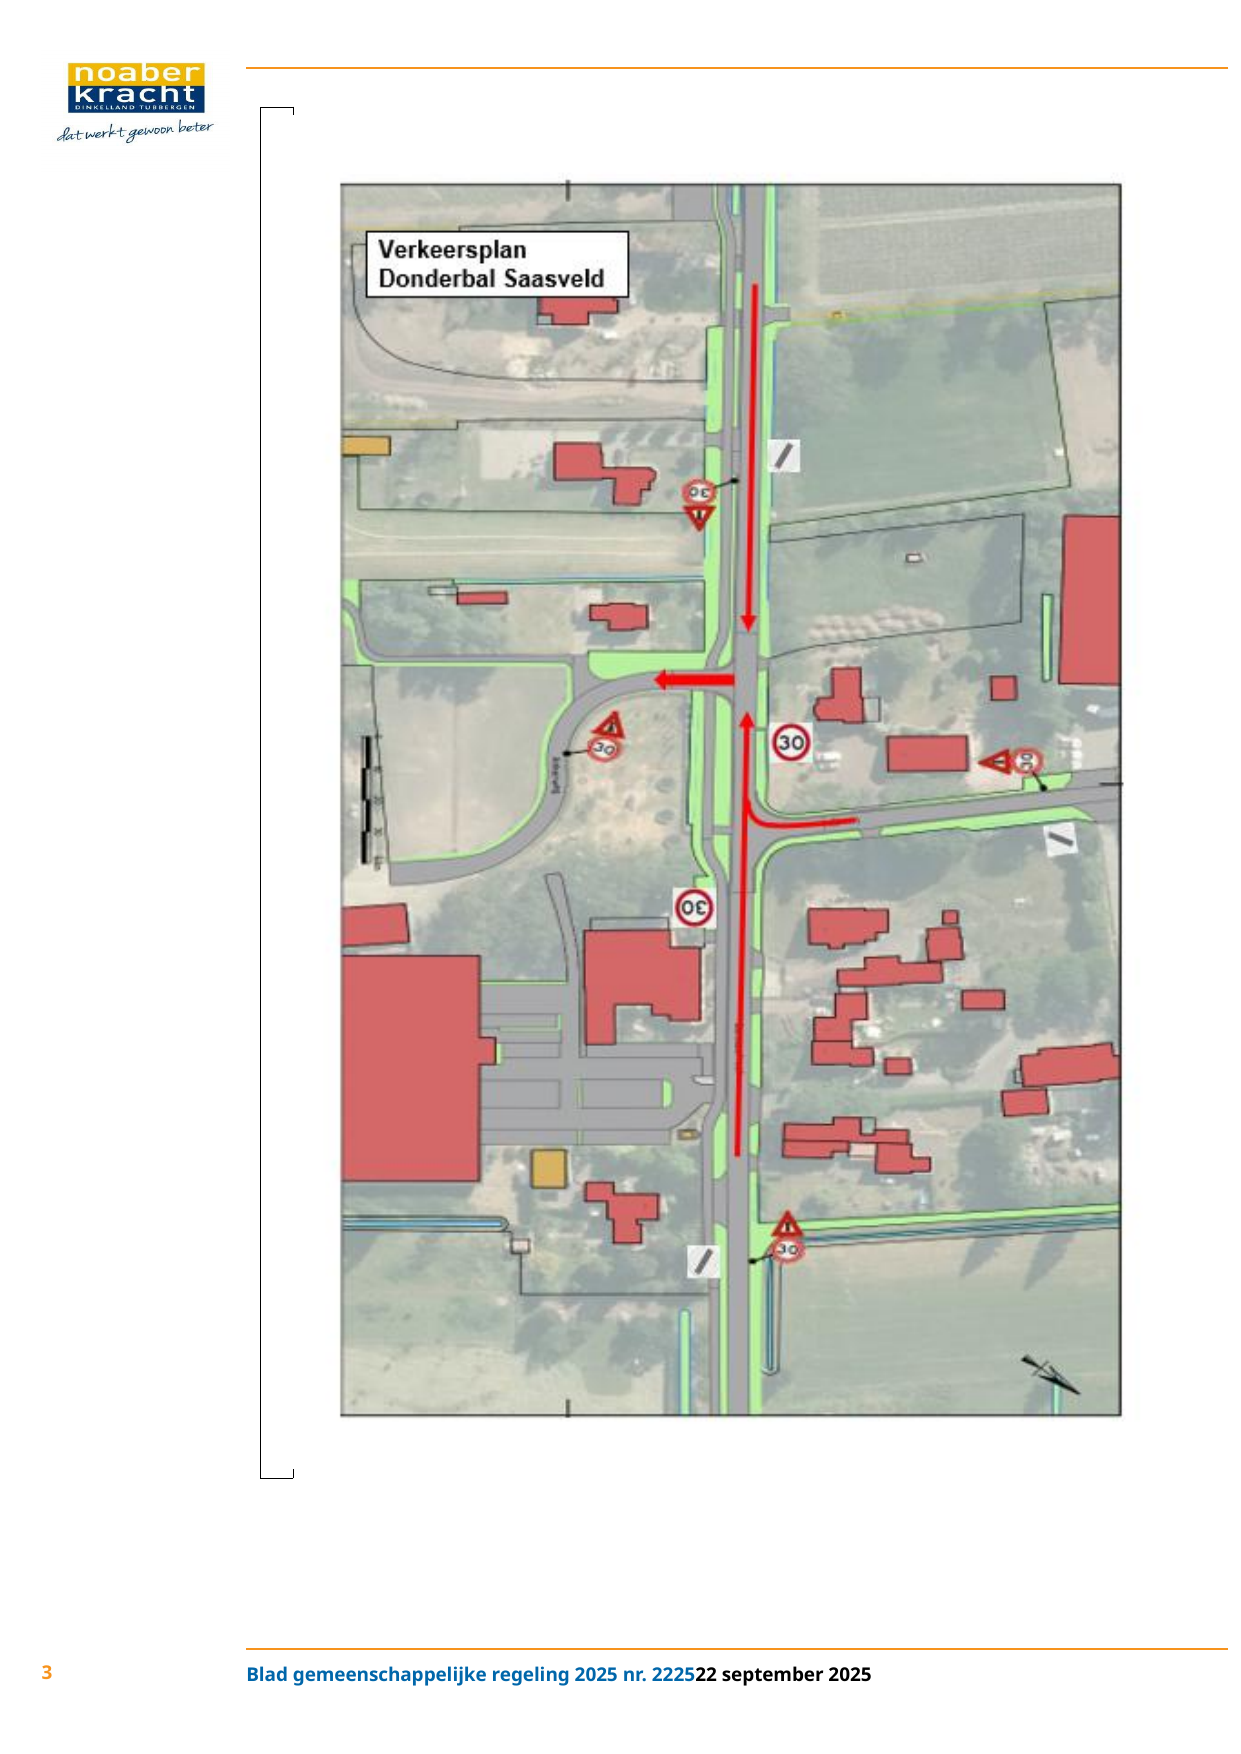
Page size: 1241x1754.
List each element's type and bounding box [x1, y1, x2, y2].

picture [268, 115, 1173, 1469]
picture [41, 47, 231, 172]
